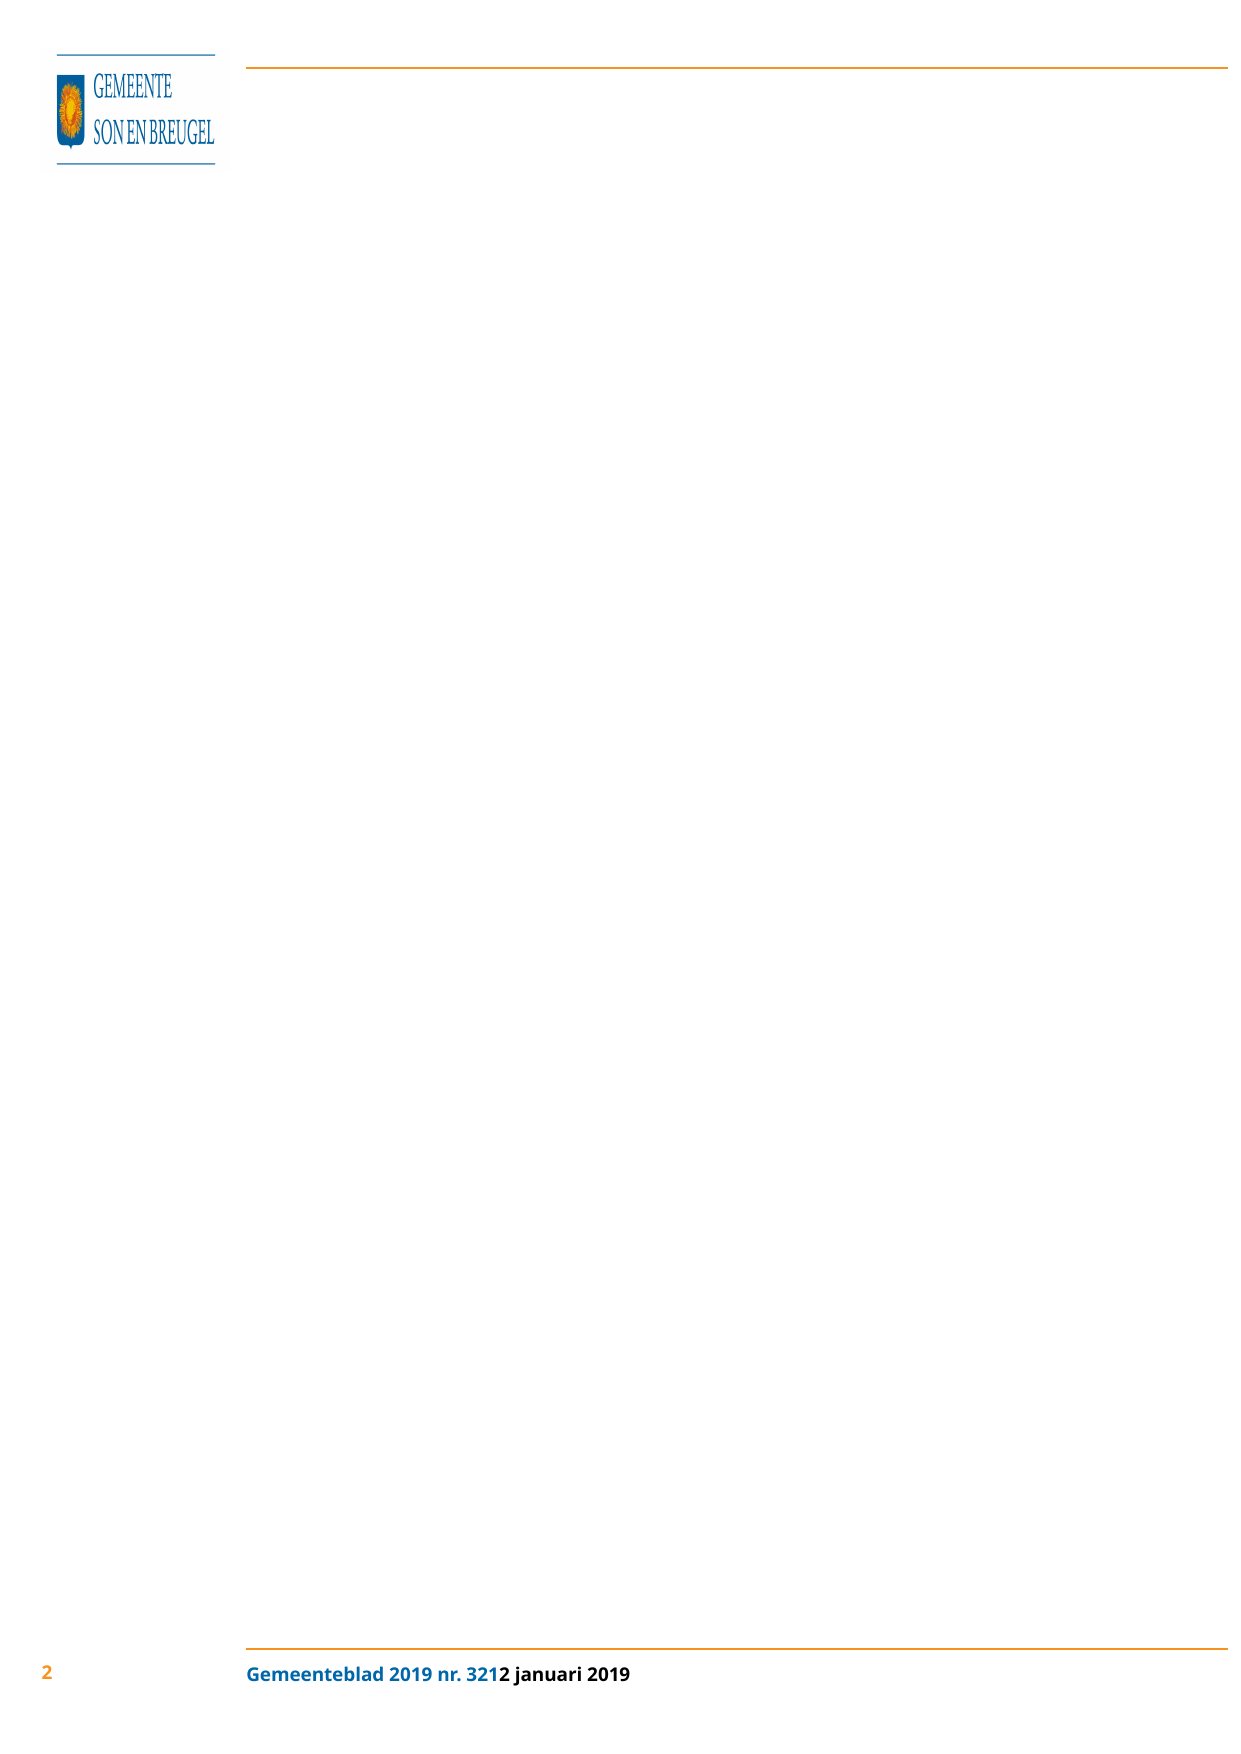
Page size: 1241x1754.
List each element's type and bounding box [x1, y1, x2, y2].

picture [41, 47, 231, 172]
